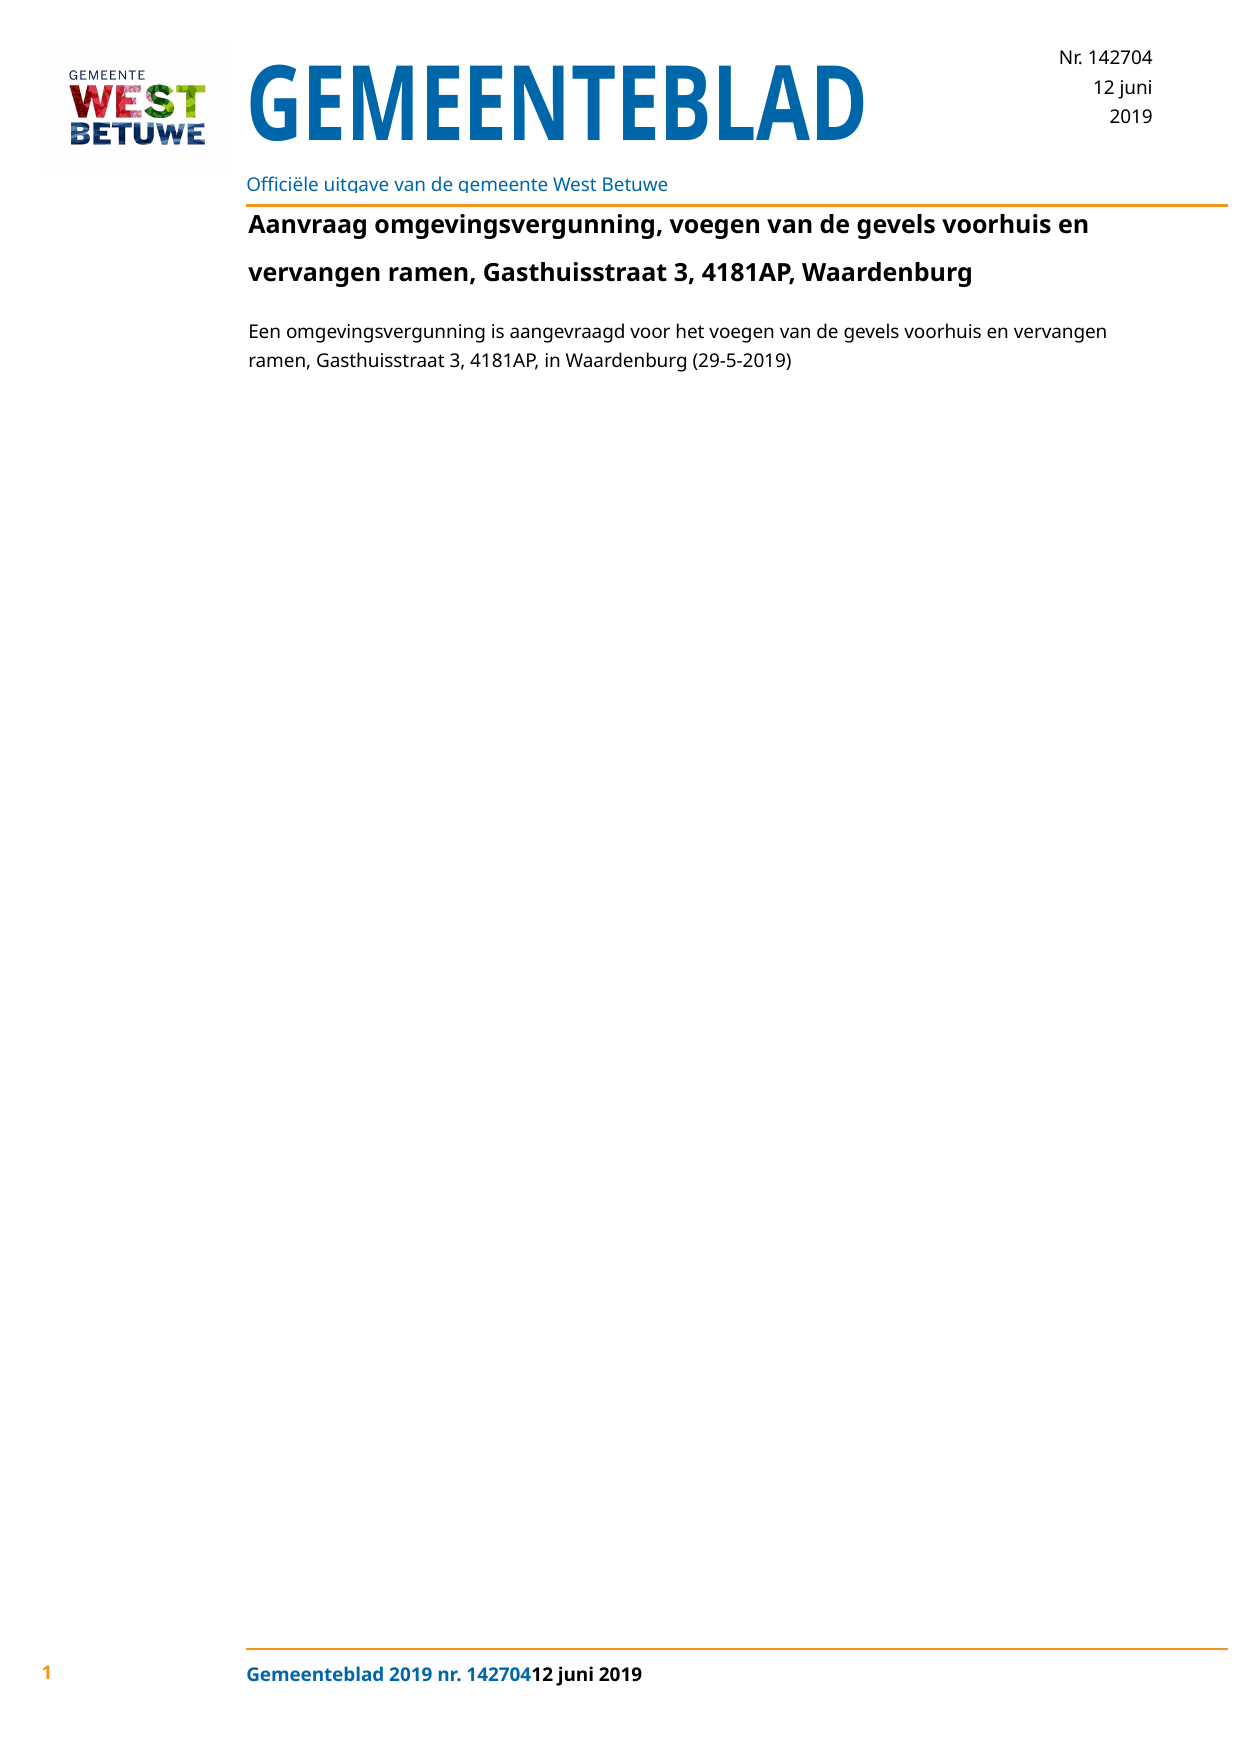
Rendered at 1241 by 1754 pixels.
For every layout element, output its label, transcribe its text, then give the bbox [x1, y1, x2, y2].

text Een omgevingsvergunning is aangevraagd voor het voegen van de gevels voorhuis en vervangen ramen, Gasthuisstraat 3, 4181AP, in Waardenburg (29-5-2019) [248, 318, 1152, 373]
text Aanvraag omgevingsvergunning, voegen van de gevels voorhuis en vervangen ramen, Gasthuisstraat 3, 4181AP, Waardenburg [248, 207, 1152, 288]
picture [41, 47, 231, 172]
